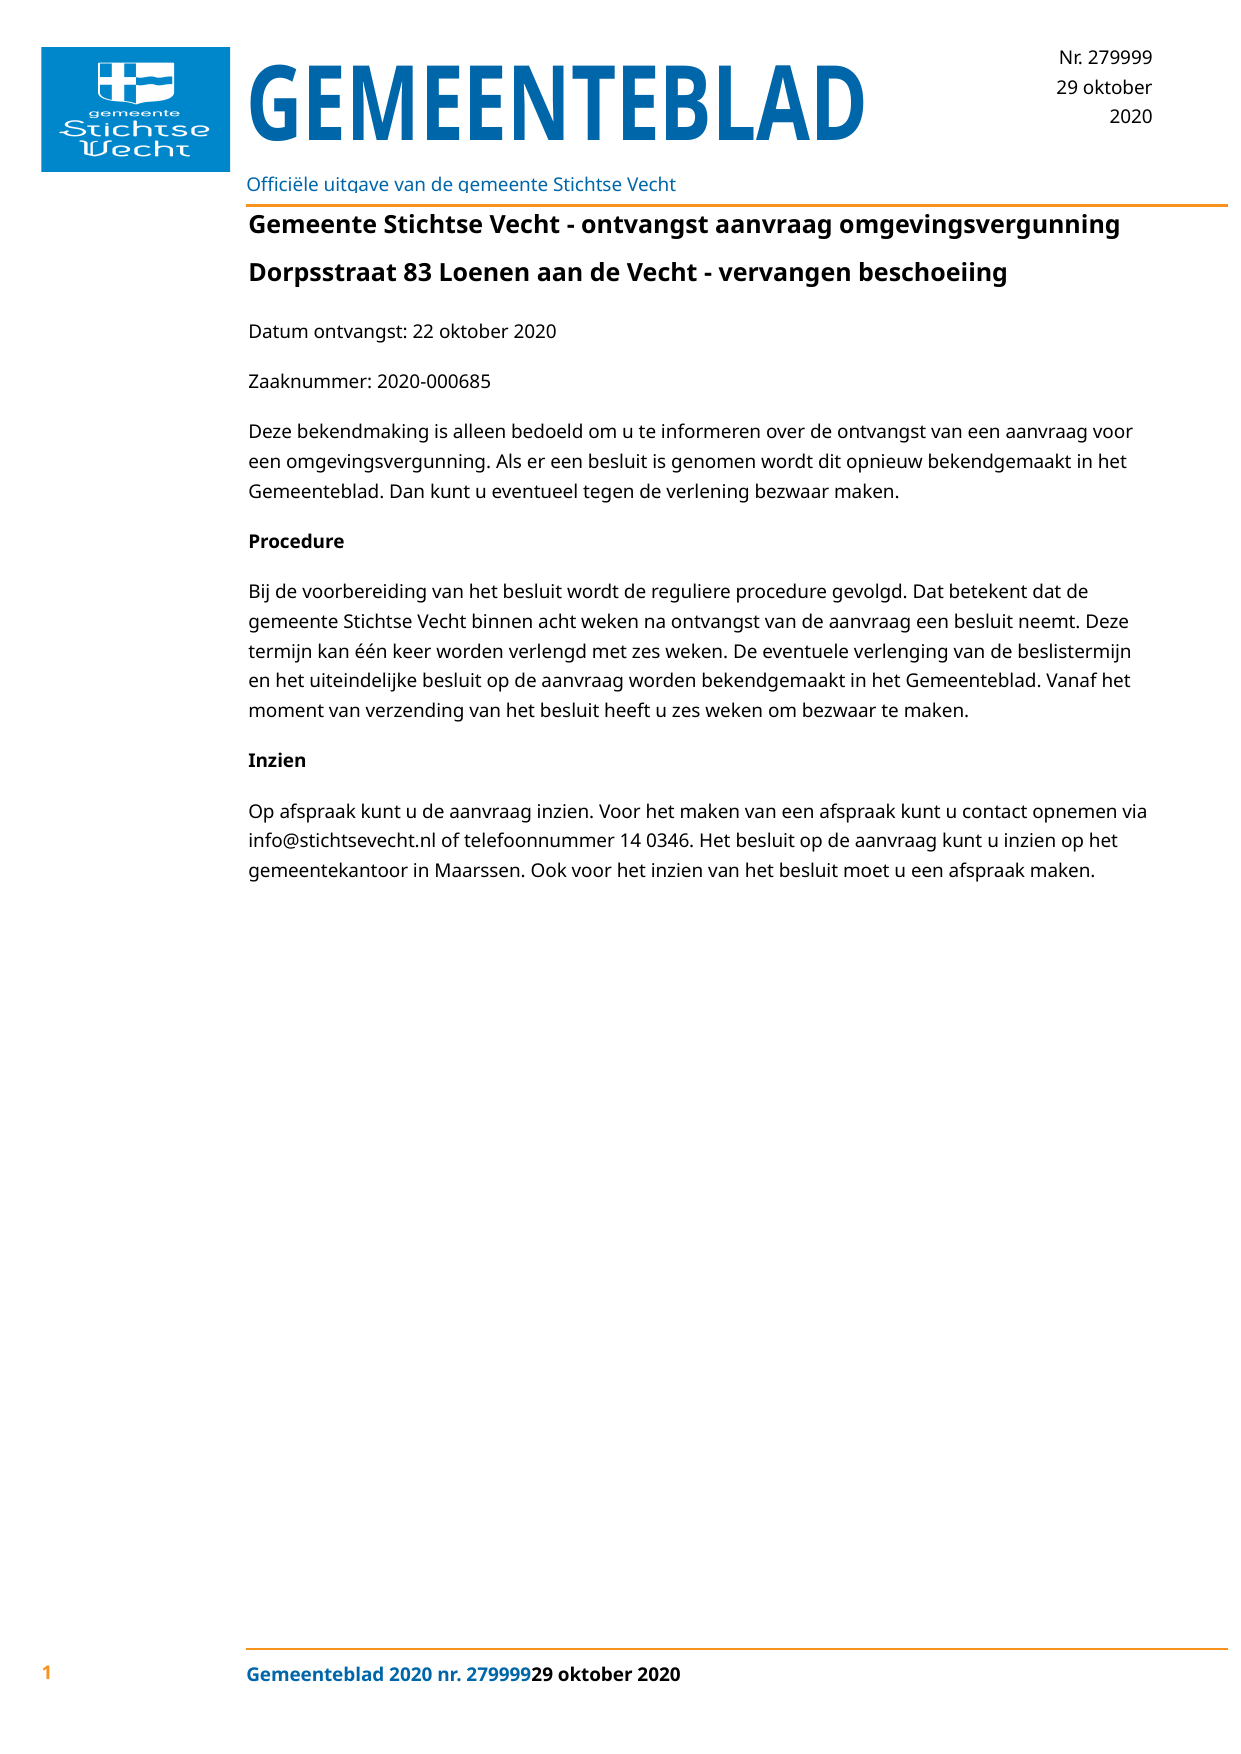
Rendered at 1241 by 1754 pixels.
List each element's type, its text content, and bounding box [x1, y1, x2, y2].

text Op afspraak kunt u de aanvraag inzien. Voor het maken van een afspraak kunt u contact opnemen via info@stichtsevecht.nl of telefoonnummer 14 0346. Het besluit op de aanvraag kunt u inzien op het gemeentekantoor in Maarssen. Ook voor het inzien van het besluit moet u een afspraak maken. [248, 798, 1152, 883]
text Gemeente Stichtse Vecht - ontvangst aanvraag omgevingsvergunning Dorpsstraat 83 Loenen aan de Vecht - vervangen beschoeiing [248, 207, 1152, 288]
picture [99, 63, 135, 101]
text Datum ontvangst: 22 oktober 2020 [248, 318, 1152, 344]
text Inzien [248, 747, 1152, 773]
picture [137, 63, 174, 103]
text Zaaknummer: 2020-000685 [248, 368, 1152, 394]
text Bij de voorbereiding van het besluit wordt de reguliere procedure gevolgd. Dat betekent dat de gemeente Stichtse Vecht binnen acht weken na ontvangst van de aanvraag een besluit neemt. Deze termijn kan één keer worden verlengd met zes weken. De eventuele verlenging van de beslistermijn en het uiteindelijke besluit op de aanvraag worden bekendgemaakt in het Gemeenteblad. Vanaf het moment van verzending van het besluit heeft u zes weken om bezwaar te maken. [248, 579, 1152, 723]
text Deze bekendmaking is alleen bedoeld om u te informeren over de ontvangst van een aanvraag voor een omgevingsvergunning. Als er een besluit is genomen wordt dit opnieuw bekendgemaakt in het Gemeenteblad. Dan kunt u eventueel tegen de verlening bezwaar maken. [248, 419, 1152, 504]
text Procedure [248, 528, 1152, 554]
